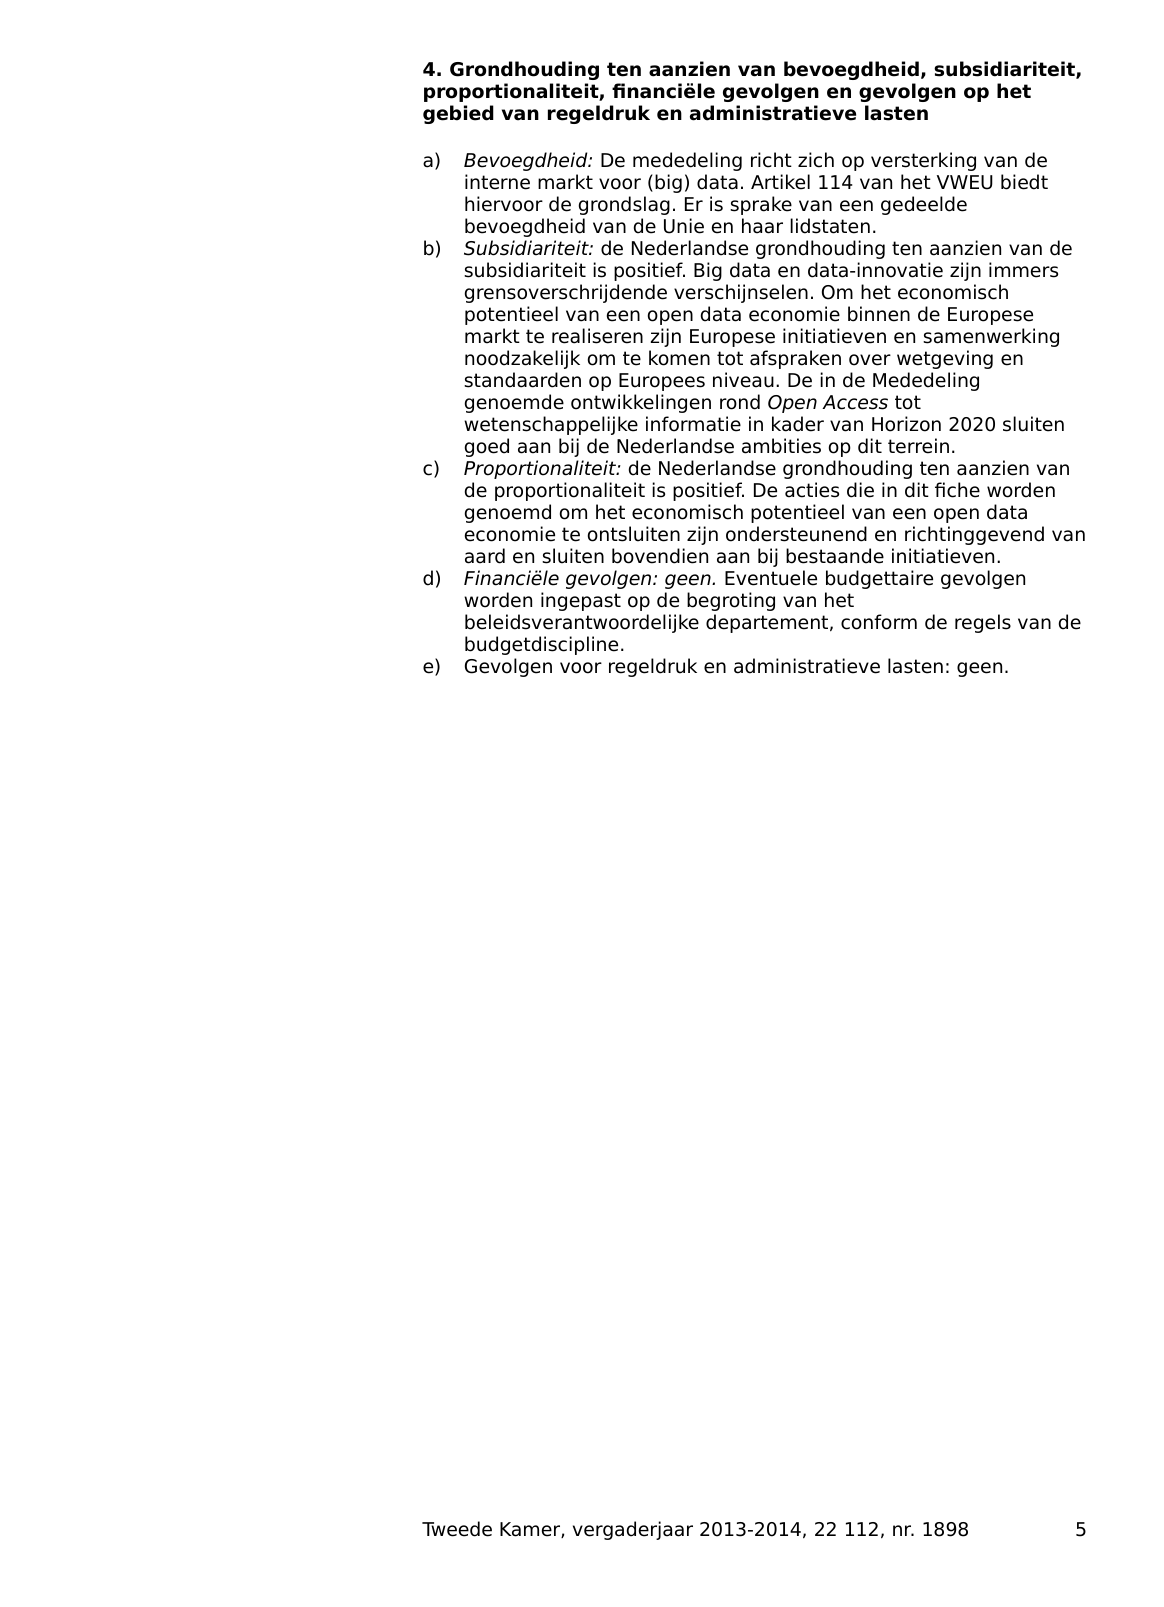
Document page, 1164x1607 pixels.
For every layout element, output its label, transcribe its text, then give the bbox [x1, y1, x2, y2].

text a) Bevoegdheid: De mededeling richt zich op versterking van de interne markt voor (big) data. Artikel 114 van het VWEU biedt hiervoor de grondslag. Er is sprake van een gedeelde bevoegdheid van de Unie en haar lidstaten. [422, 150, 1087, 238]
text b) Subsidiariteit: de Nederlandse grondhouding ten aanzien van de subsidiariteit is positief. Big data en data-innovatie zijn immers grensoverschrijdende verschijnselen. Om het economisch potentieel van een open data economie binnen de Europese markt te realiseren zijn Europese initiatieven en samenwerking noodzakelijk om te komen tot afspraken over wetgeving en standaarden op Europees niveau. De in de Mededeling genoemde ontwikkelingen rond Open Access tot wetenschappelijke informatie in kader van Horizon 2020 sluiten goed aan bij de Nederlandse ambities op dit terrein. [422, 238, 1087, 458]
subtitle 4. Grondhouding ten aanzien van bevoegdheid, subsidiariteit, proportionaliteit, financiële gevolgen en gevolgen op het gebied van regeldruk en administratieve lasten [422, 59, 1087, 125]
text c) Proportionaliteit: de Nederlandse grondhouding ten aanzien van de proportionaliteit is positief. De acties die in dit fiche worden genoemd om het economisch potentieel van een open data economie te ontsluiten zijn ondersteunend en richtinggevend van aard en sluiten bovendien aan bij bestaande initiatieven. [422, 458, 1087, 568]
text d) Financiële gevolgen: geen. Eventuele budgettaire gevolgen worden ingepast op de begroting van het beleidsverantwoordelijke departement, conform de regels van de budgetdiscipline. [422, 568, 1087, 656]
text e) Gevolgen voor regeldruk en administratieve lasten: geen. [422, 656, 1087, 677]
